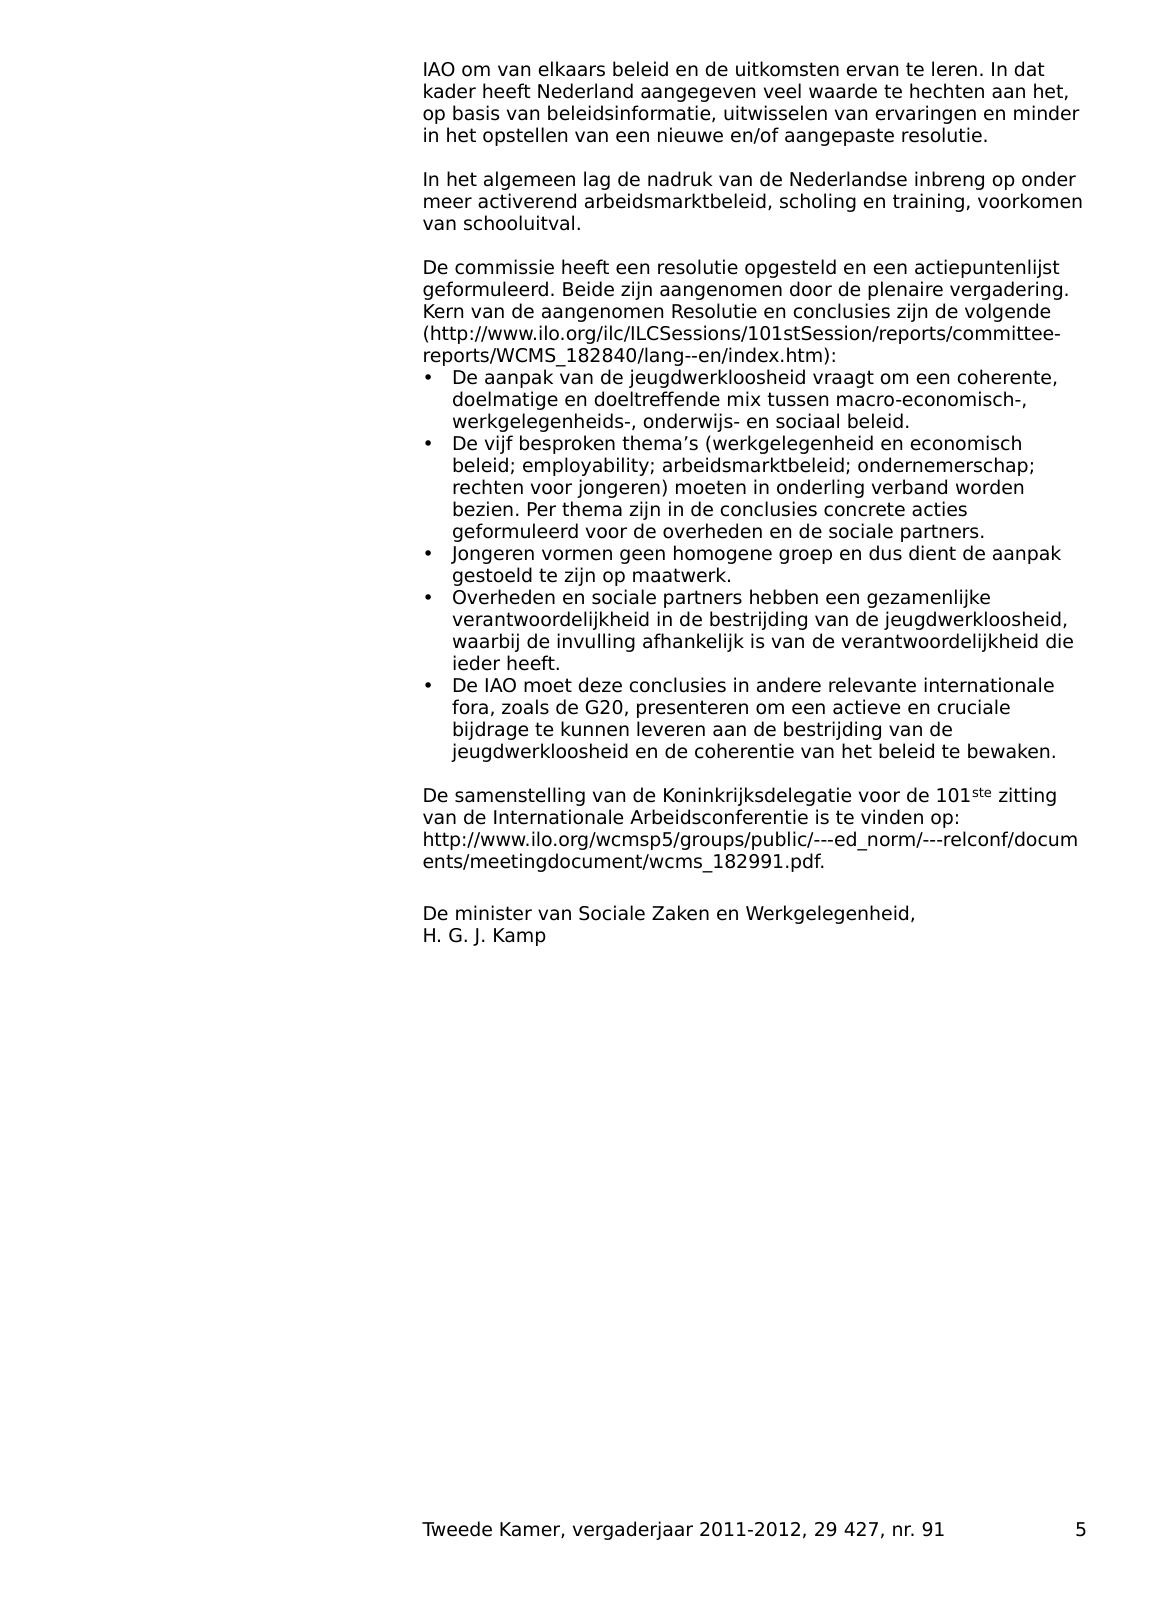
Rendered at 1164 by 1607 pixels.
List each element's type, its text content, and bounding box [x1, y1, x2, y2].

text De commissie heeft een resolutie opgesteld en een actiepuntenlijst geformuleerd. Beide zijn aangenomen door de plenaire vergadering. Kern van de aangenomen Resolutie en conclusies zijn de volgende (http://www.ilo.org/ilc/ILCSessions/101stSession/reports/committee-reports/WCMS_182840/lang--en/index.htm): [422, 257, 1087, 367]
text • Overheden en sociale partners hebben een gezamenlijke verantwoordelijkheid in de bestrijding van de jeugdwerkloosheid, waarbij de invulling afhankelijk is van de verantwoordelijkheid die ieder heeft. [422, 587, 1087, 675]
text • De vijf besproken thema’s (werkgelegenheid en economisch beleid; employability; arbeidsmarktbeleid; ondernemerschap; rechten voor jongeren) moeten in onderling verband worden bezien. Per thema zijn in de conclusies concrete acties geformuleerd voor de overheden en de sociale partners. [422, 433, 1087, 543]
text • Jongeren vormen geen homogene groep en dus dient de aanpak gestoeld te zijn op maatwerk. [422, 543, 1087, 587]
text In het algemeen lag de nadruk van de Nederlandse inbreng op onder meer activerend arbeidsmarktbeleid, scholing en training, voorkomen van schooluitval. [422, 169, 1087, 235]
text De minister van Sociale Zaken en Werkgelegenheid, H. G. J. Kamp [422, 903, 1087, 947]
text • De IAO moet deze conclusies in andere relevante internationale fora, zoals de G20, presenteren om een actieve en cruciale bijdrage te kunnen leveren aan de bestrijding van de jeugdwerkloosheid en de coherentie van het beleid te bewaken. [422, 675, 1087, 763]
text • De aanpak van de jeugdwerkloosheid vraagt om een coherente, doelmatige en doeltreffende mix tussen macro-economisch-, werkgelegenheids-, onderwijs- en sociaal beleid. [422, 367, 1087, 433]
text De samenstelling van de Koninkrijksdelegatie voor de 101ste zitting van de Internationale Arbeidsconferentie is te vinden op: http://www.ilo.org/wcmsp5/groups/public/---ed_norm/---relconf/documents/meetingdocument/wcms_182991.pdf. [422, 785, 1087, 873]
text IAO om van elkaars beleid en de uitkomsten ervan te leren. In dat kader heeft Nederland aangegeven veel waarde te hechten aan het, op basis van beleidsinformatie, uitwisselen van ervaringen en minder in het opstellen van een nieuwe en/of aangepaste resolutie. [422, 59, 1087, 147]
